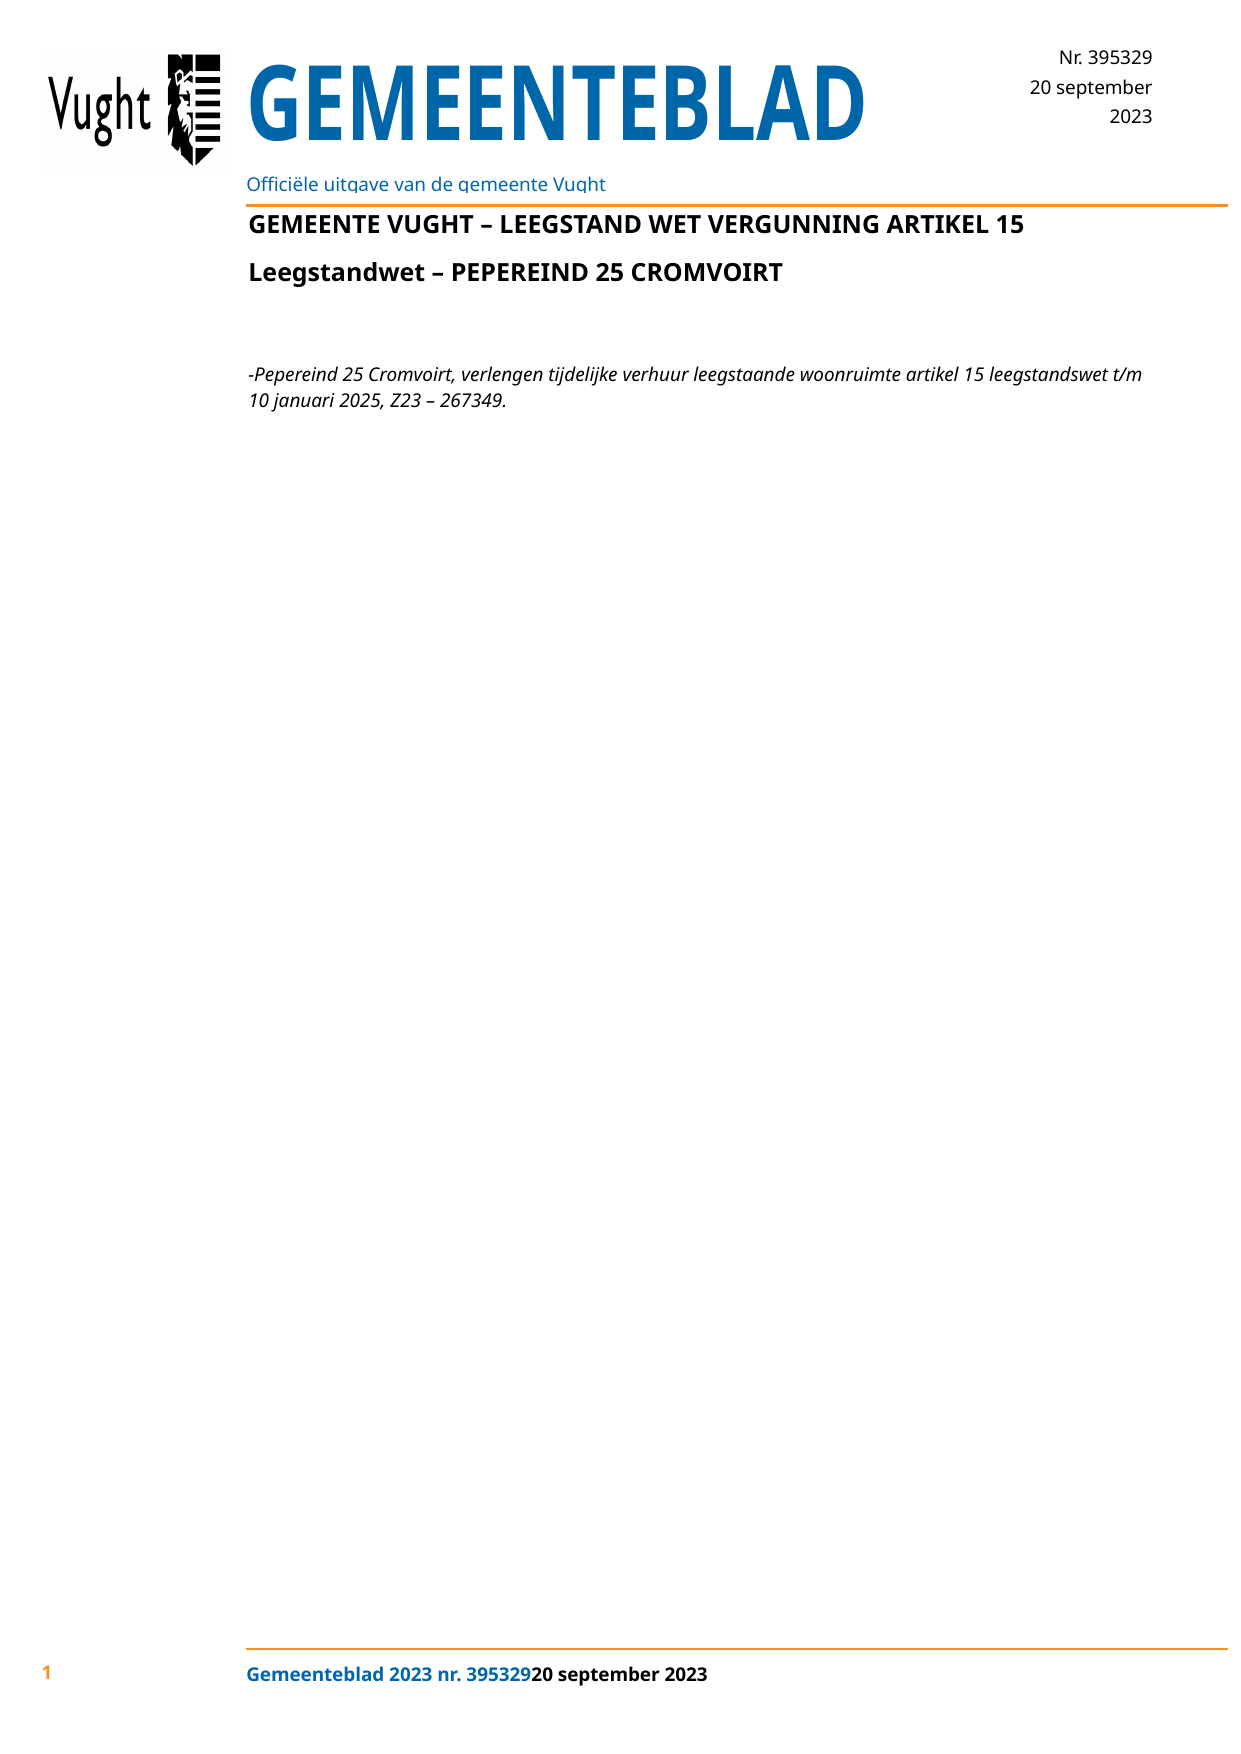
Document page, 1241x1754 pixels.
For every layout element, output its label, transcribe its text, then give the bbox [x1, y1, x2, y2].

text -Pepereind 25 Cromvoirt, verlengen tijdelijke verhuur leegstaande woonruimte artikel 15 leegstandswet t/m 10 januari 2025, Z23 – 267349. [248, 361, 1152, 412]
picture [41, 47, 231, 172]
text GEMEENTE VUGHT – LEEGSTAND WET VERGUNNING ARTIKEL 15 Leegstandwet – PEPEREIND 25 CROMVOIRT [248, 207, 1152, 288]
